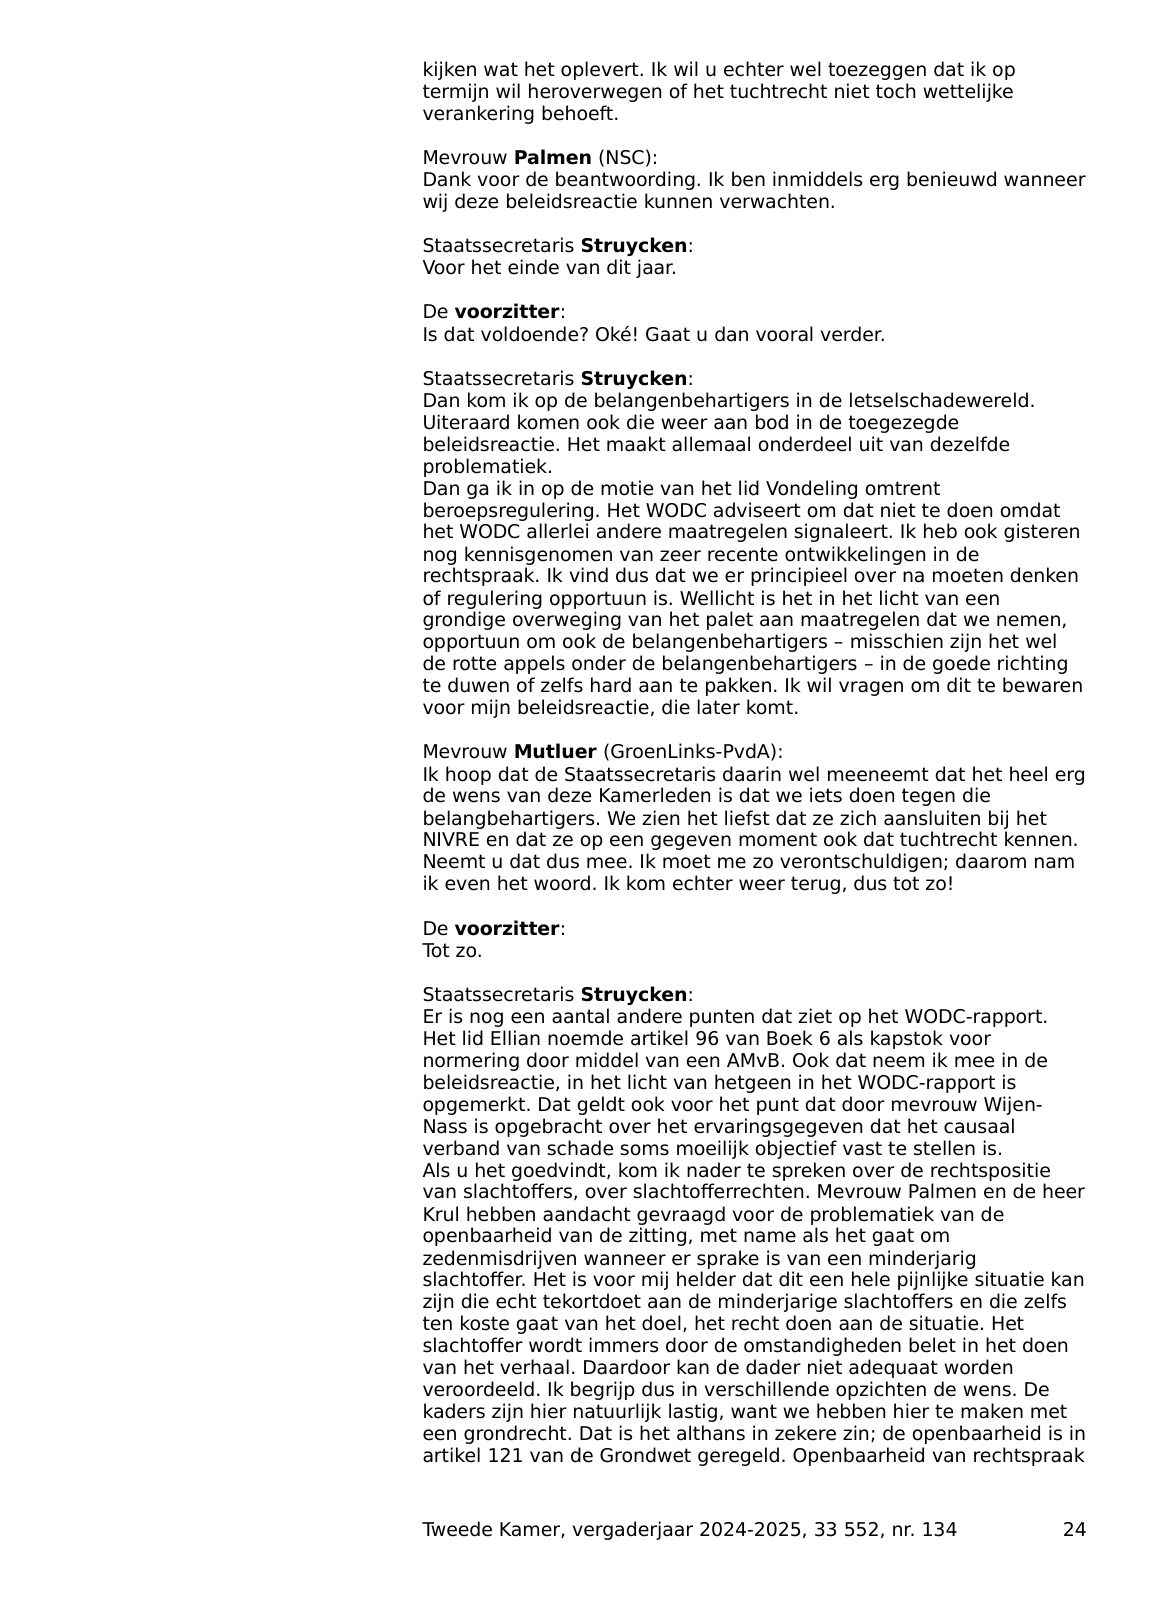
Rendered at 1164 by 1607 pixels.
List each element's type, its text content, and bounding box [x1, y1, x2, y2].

text Dank voor de beantwoording. Ik ben inmiddels erg benieuwd wanneer wij deze beleidsreactie kunnen verwachten. [422, 169, 1087, 213]
text De voorzitter: [422, 301, 1087, 323]
text Tot zo. [422, 939, 1087, 961]
text Mevrouw Palmen (NSC): [422, 147, 1087, 169]
text kijken wat het oplevert. Ik wil u echter wel toezeggen dat ik op termijn wil heroverwegen of het tuchtrecht niet toch wettelijke verankering behoeft. [422, 59, 1087, 125]
text Staatssecretaris Struycken: [422, 984, 1087, 1006]
text Is dat voldoende? Oké! Gaat u dan vooral verder. [422, 323, 1087, 345]
text De voorzitter: [422, 917, 1087, 939]
text Staatssecretaris Struycken: [422, 235, 1087, 257]
text Dan ga ik in op de motie van het lid Vondeling omtrent beroepsregulering. Het WODC adviseert om dat niet te doen omdat het WODC allerlei andere maatregelen signaleert. Ik heb ook gisteren nog kennisgenomen van zeer recente ontwikkelingen in de rechtspraak. Ik vind dus dat we er principieel over na moeten denken of regulering opportuun is. Wellicht is het in het licht van een grondige overweging van het palet aan maatregelen dat we nemen, opportuun om ook de belangenbehartigers – misschien zijn het wel de rotte appels onder de belangenbehartigers – in de goede richting te duwen of zelfs hard aan te pakken. Ik wil vragen om dit te bewaren voor mijn beleidsreactie, die later komt. [422, 477, 1087, 719]
text Dan kom ik op de belangenbehartigers in de letselschadewereld. Uiteraard komen ook die weer aan bod in de toegezegde beleidsreactie. Het maakt allemaal onderdeel uit van dezelfde problematiek. [422, 389, 1087, 477]
text Als u het goedvindt, kom ik nader te spreken over de rechtspositie van slachtoffers, over slachtofferrechten. Mevrouw Palmen en de heer Krul hebben aandacht gevraagd voor de problematiek van de openbaarheid van de zitting, met name als het gaat om zedenmisdrijven wanneer er sprake is van een minderjarig slachtoffer. Het is voor mij helder dat dit een hele pijnlijke situatie kan zijn die echt tekortdoet aan de minderjarige slachtoffers en die zelfs ten koste gaat van het doel, het recht doen aan de situatie. Het slachtoffer wordt immers door de omstandigheden belet in het doen van het verhaal. Daardoor kan de dader niet adequaat worden veroordeeld. Ik begrijp dus in verschillende opzichten de wens. De kaders zijn hier natuurlijk lastig, want we hebben hier te maken met een grondrecht. Dat is het althans in zekere zin; de openbaarheid is in artikel 121 van de Grondwet geregeld. Openbaarheid van rechtspraak [422, 1159, 1087, 1467]
text Staatssecretaris Struycken: [422, 368, 1087, 389]
text Voor het einde van dit jaar. [422, 257, 1087, 279]
text Mevrouw Mutluer (GroenLinks-PvdA): [422, 741, 1087, 763]
text Ik hoop dat de Staatssecretaris daarin wel meeneemt dat het heel erg de wens van deze Kamerleden is dat we iets doen tegen die belangbehartigers. We zien het liefst dat ze zich aansluiten bij het NIVRE en dat ze op een gegeven moment ook dat tuchtrecht kennen. Neemt u dat dus mee. Ik moet me zo verontschuldigen; daarom nam ik even het woord. Ik kom echter weer terug, dus tot zo! [422, 763, 1087, 895]
text Er is nog een aantal andere punten dat ziet op het WODC-rapport. Het lid Ellian noemde artikel 96 van Boek 6 als kapstok voor normering door middel van een AMvB. Ook dat neem ik mee in de beleidsreactie, in het licht van hetgeen in het WODC-rapport is opgemerkt. Dat geldt ook voor het punt dat door mevrouw Wijen-Nass is opgebracht over het ervaringsgegeven dat het causaal verband van schade soms moeilijk objectief vast te stellen is. [422, 1006, 1087, 1159]
